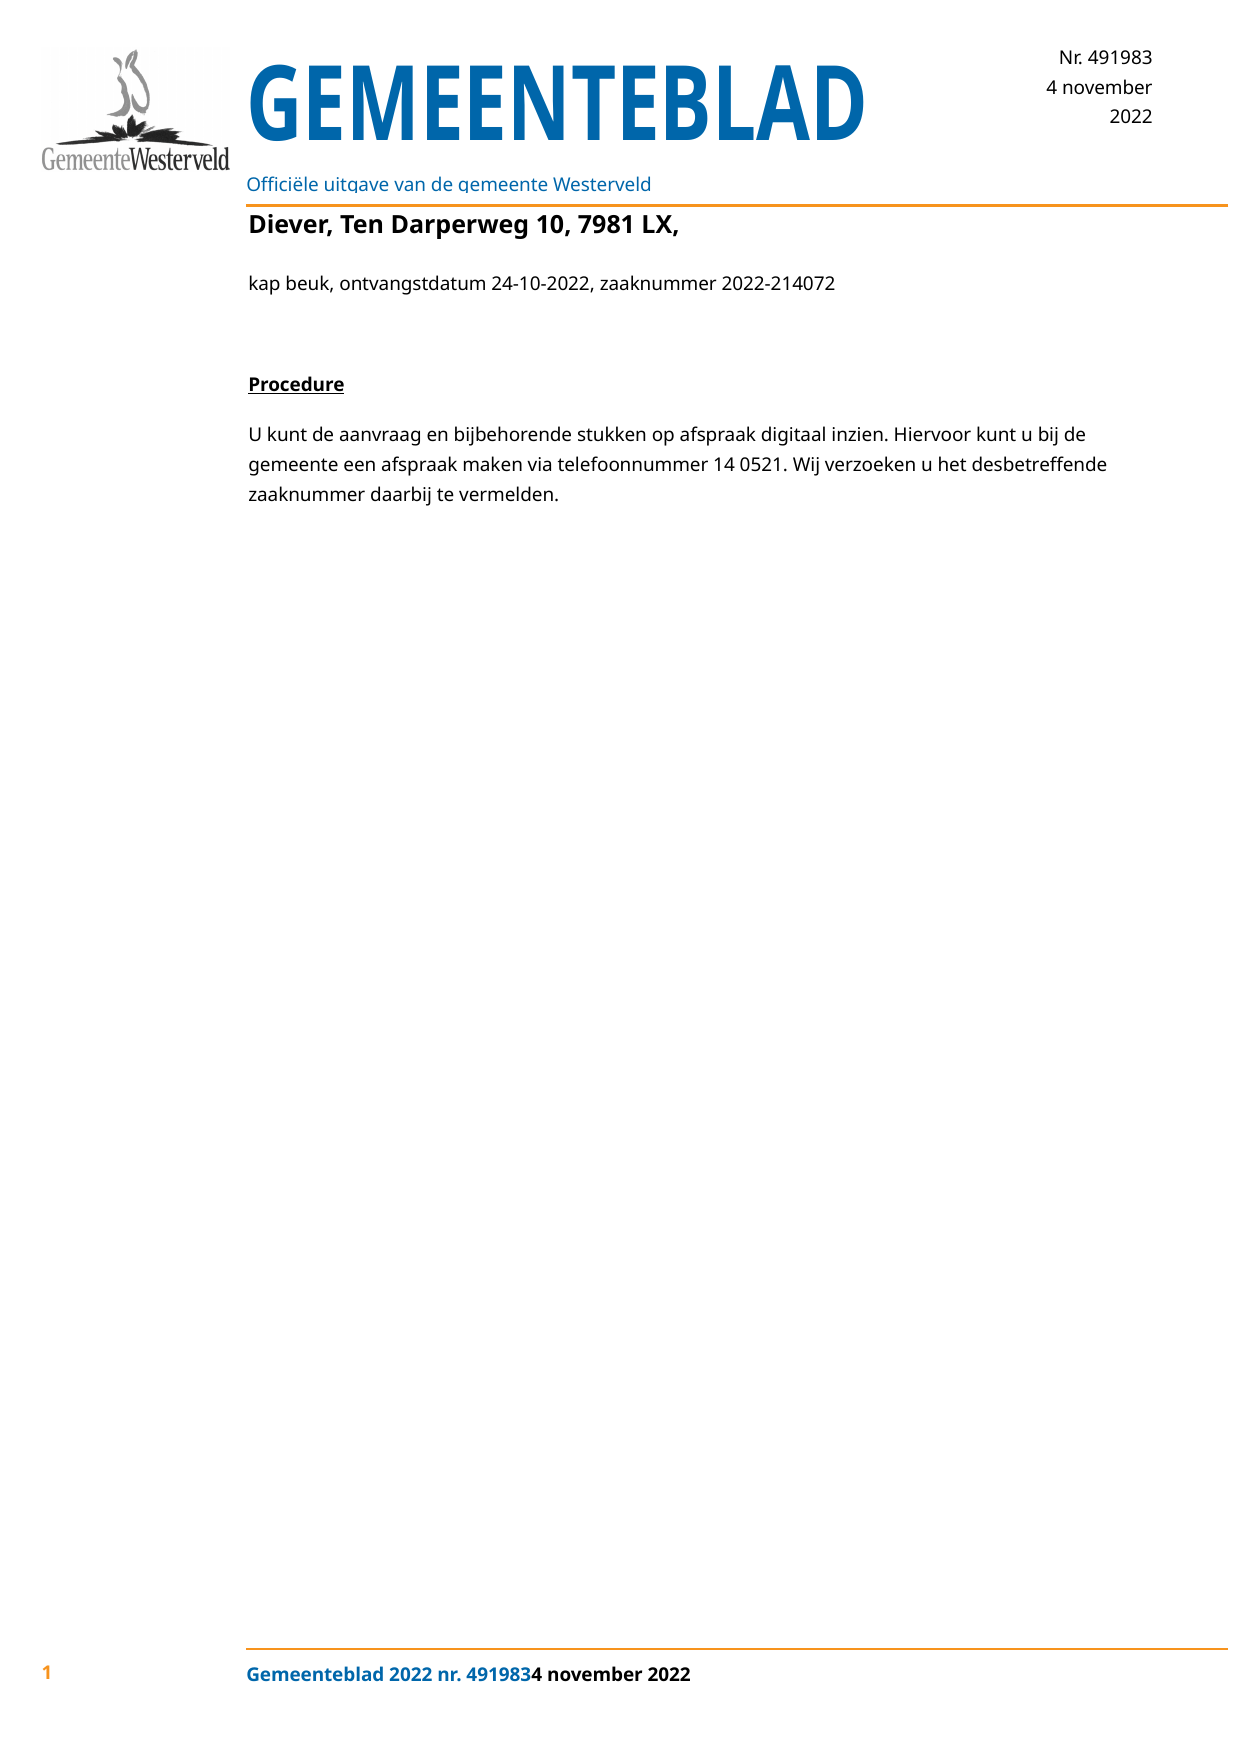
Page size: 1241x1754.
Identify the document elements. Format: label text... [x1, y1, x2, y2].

text Diever, Ten Darperweg 10, 7981 LX, [248, 207, 1152, 241]
text Procedure [248, 371, 1152, 397]
text U kunt de aanvraag en bijbehorende stukken op afspraak digitaal inzien. Hiervoor kunt u bij de gemeente een afspraak maken via telefoonnummer 14 0521. Wij verzoeken u het desbetreffende zaaknummer daarbij te vermelden. [248, 422, 1152, 506]
text kap beuk, ontvangstdatum 24-10-2022, zaaknummer 2022-214072 [248, 270, 1152, 296]
picture [41, 47, 231, 172]
